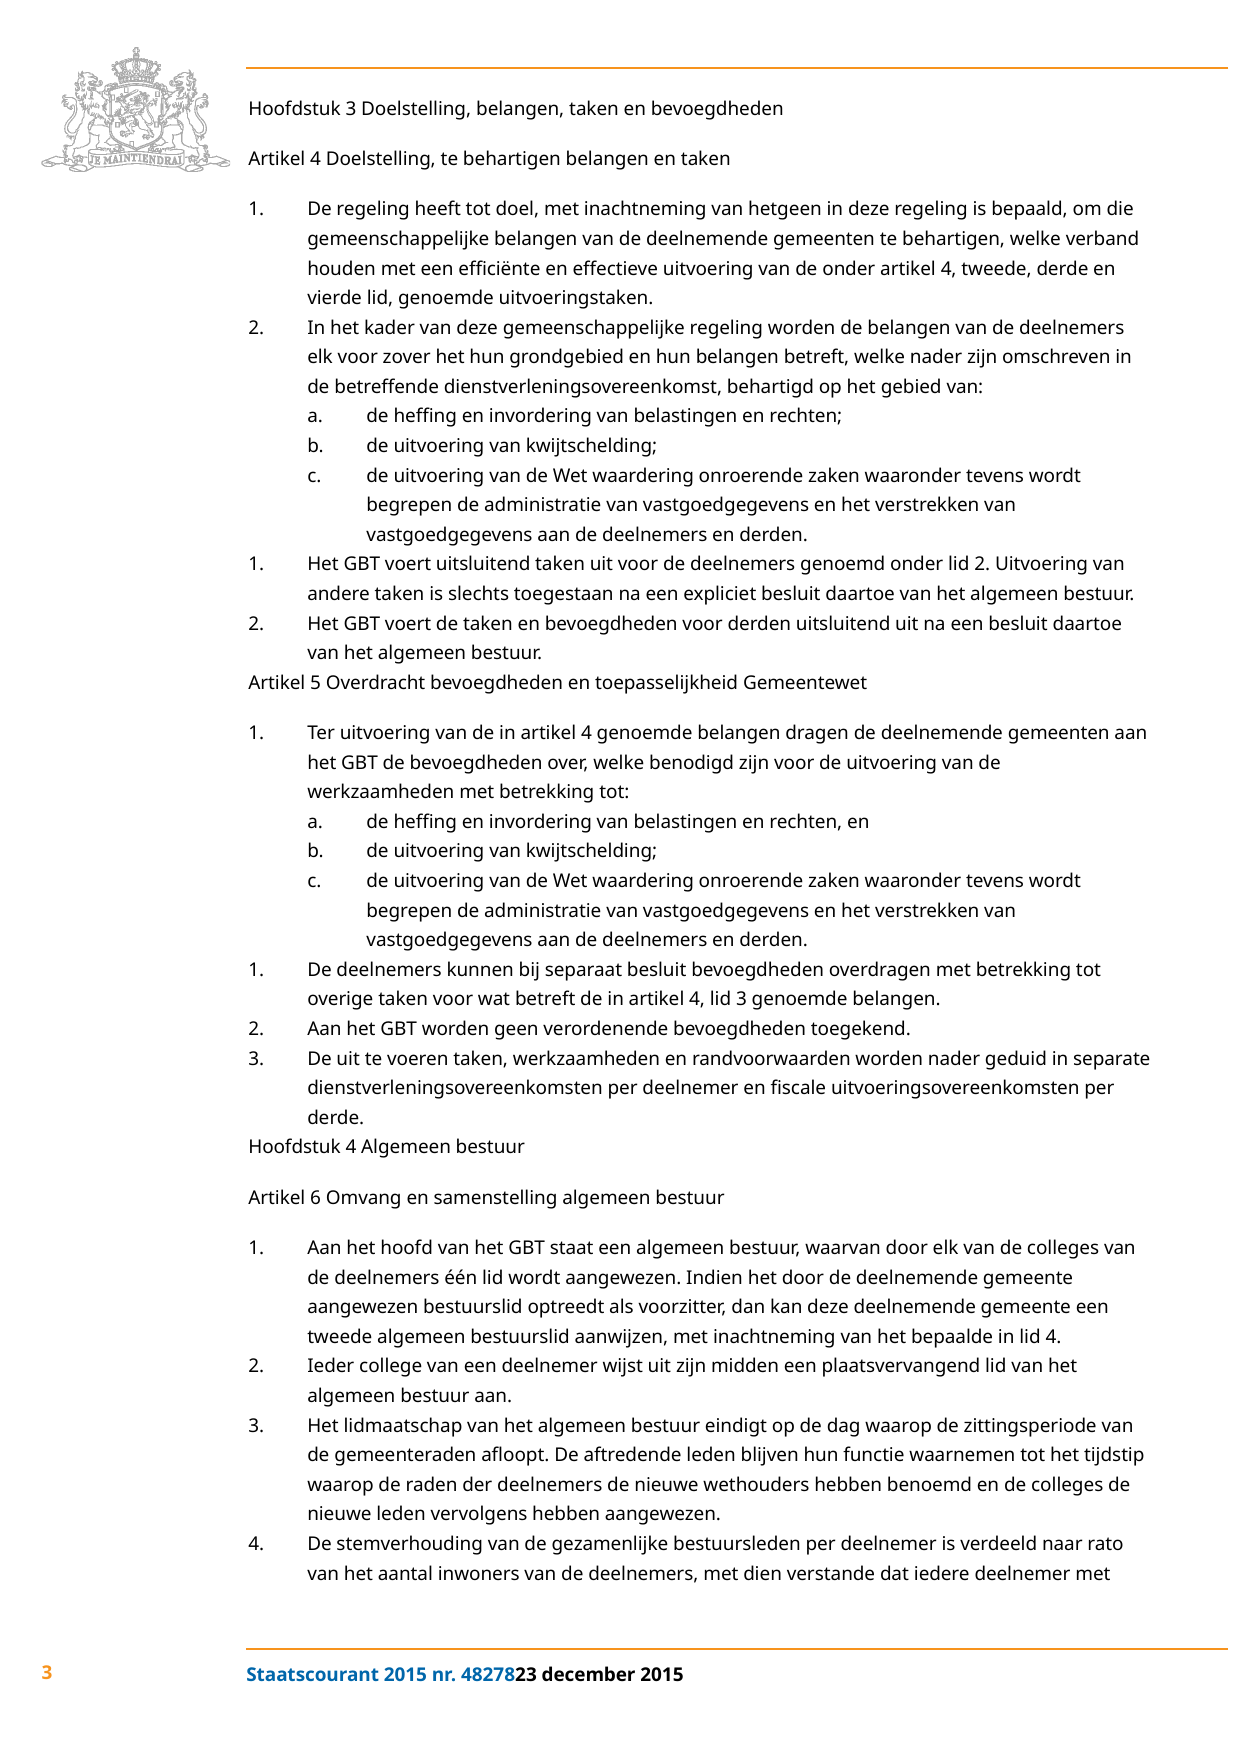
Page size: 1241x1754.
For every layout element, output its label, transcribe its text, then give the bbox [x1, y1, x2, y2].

text Artikel 5 Overdracht bevoegdheden en toepasselijkheid Gemeentewet [248, 669, 1152, 695]
list de heffing en invordering van belastingen en rechten, en [307, 808, 1152, 834]
list De uit te voeren taken, werkzaamheden en randvoorwaarden worden nader geduid in separate dienstverleningsovereenkomsten per deelnemer en fiscale uitvoeringsovereenkomsten per derde. [248, 1045, 1152, 1130]
list Het GBT voert uitsluitend taken uit voor de deelnemers genoemd onder lid 2. Uitvoering van andere taken is slechts toegestaan na een expliciet besluit daartoe van het algemeen bestuur. [248, 551, 1152, 606]
text Artikel 4 Doelstelling, te behartigen belangen en taken [248, 145, 1152, 171]
list de uitvoering van kwijtschelding; [307, 432, 1152, 458]
list de uitvoering van de Wet waardering onroerende zaken waaronder tevens wordt begrepen de administratie van vastgoedgegevens en het verstrekken van vastgoedgegevens aan de deelnemers en derden. [307, 867, 1152, 952]
list de heffing en invordering van belastingen en rechten; [307, 403, 1152, 428]
text Hoofdstuk 4 Algemeen bestuur [248, 1133, 1152, 1159]
list De regeling heeft tot doel, met inachtneming van hetgeen in deze regeling is bepaald, om die gemeenschappelijke belangen van de deelnemende gemeenten te behartigen, welke verband houden met een efficiënte en effectieve uitvoering van de onder artikel 4, tweede, derde en vierde lid, genoemde uitvoeringstaken. [248, 196, 1152, 310]
picture [41, 47, 231, 172]
list De stemverhouding van de gezamenlijke bestuursleden per deelnemer is verdeeld naar rato van het aantal inwoners van de deelnemers, met dien verstande dat iedere deelnemer met [248, 1530, 1152, 1586]
list Ter uitvoering van de in artikel 4 genoemde belangen dragen de deelnemende gemeenten aan het GBT de bevoegdheden over, welke benodigd zijn voor de uitvoering van de werkzaamheden met betrekking tot: [248, 719, 1152, 804]
list Aan het GBT worden geen verordenende bevoegdheden toegekend. [248, 1015, 1152, 1041]
list Het lidmaatschap van het algemeen bestuur eindigt op de dag waarop de zittingsperiode van de gemeenteraden afloopt. De aftredende leden blijven hun functie waarnemen tot het tijdstip waarop de raden der deelnemers de nieuwe wethouders hebben benoemd en de colleges de nieuwe leden vervolgens hebben aangewezen. [248, 1412, 1152, 1526]
list De deelnemers kunnen bij separaat besluit bevoegdheden overdragen met betrekking tot overige taken voor wat betreft de in artikel 4, lid 3 genoemde belangen. [248, 956, 1152, 1011]
list In het kader van deze gemeenschappelijke regeling worden de belangen van de deelnemers elk voor zover het hun grondgebied en hun belangen betreft, welke nader zijn omschreven in de betreffende dienstverleningsovereenkomst, behartigd op het gebied van: [248, 314, 1152, 399]
list Het GBT voert de taken en bevoegdheden voor derden uitsluitend uit na een besluit daartoe van het algemeen bestuur. [248, 610, 1152, 665]
list Ieder college van een deelnemer wijst uit zijn midden een plaatsvervangend lid van het algemeen bestuur aan. [248, 1353, 1152, 1408]
list de uitvoering van de Wet waardering onroerende zaken waaronder tevens wordt begrepen de administratie van vastgoedgegevens en het verstrekken van vastgoedgegevens aan de deelnemers en derden. [307, 462, 1152, 547]
text Artikel 6 Omvang en samenstelling algemeen bestuur [248, 1184, 1152, 1210]
list de uitvoering van kwijtschelding; [307, 838, 1152, 863]
text Hoofdstuk 3 Doelstelling, belangen, taken en bevoegdheden [248, 95, 1152, 121]
list Aan het hoofd van het GBT staat een algemeen bestuur, waarvan door elk van de colleges van de deelnemers één lid wordt aangewezen. Indien het door de deelnemende gemeente aangewezen bestuurslid optreedt als voorzitter, dan kan deze deelnemende gemeente een tweede algemeen bestuurslid aanwijzen, met inachtneming van het bepaalde in lid 4. [248, 1234, 1152, 1349]
